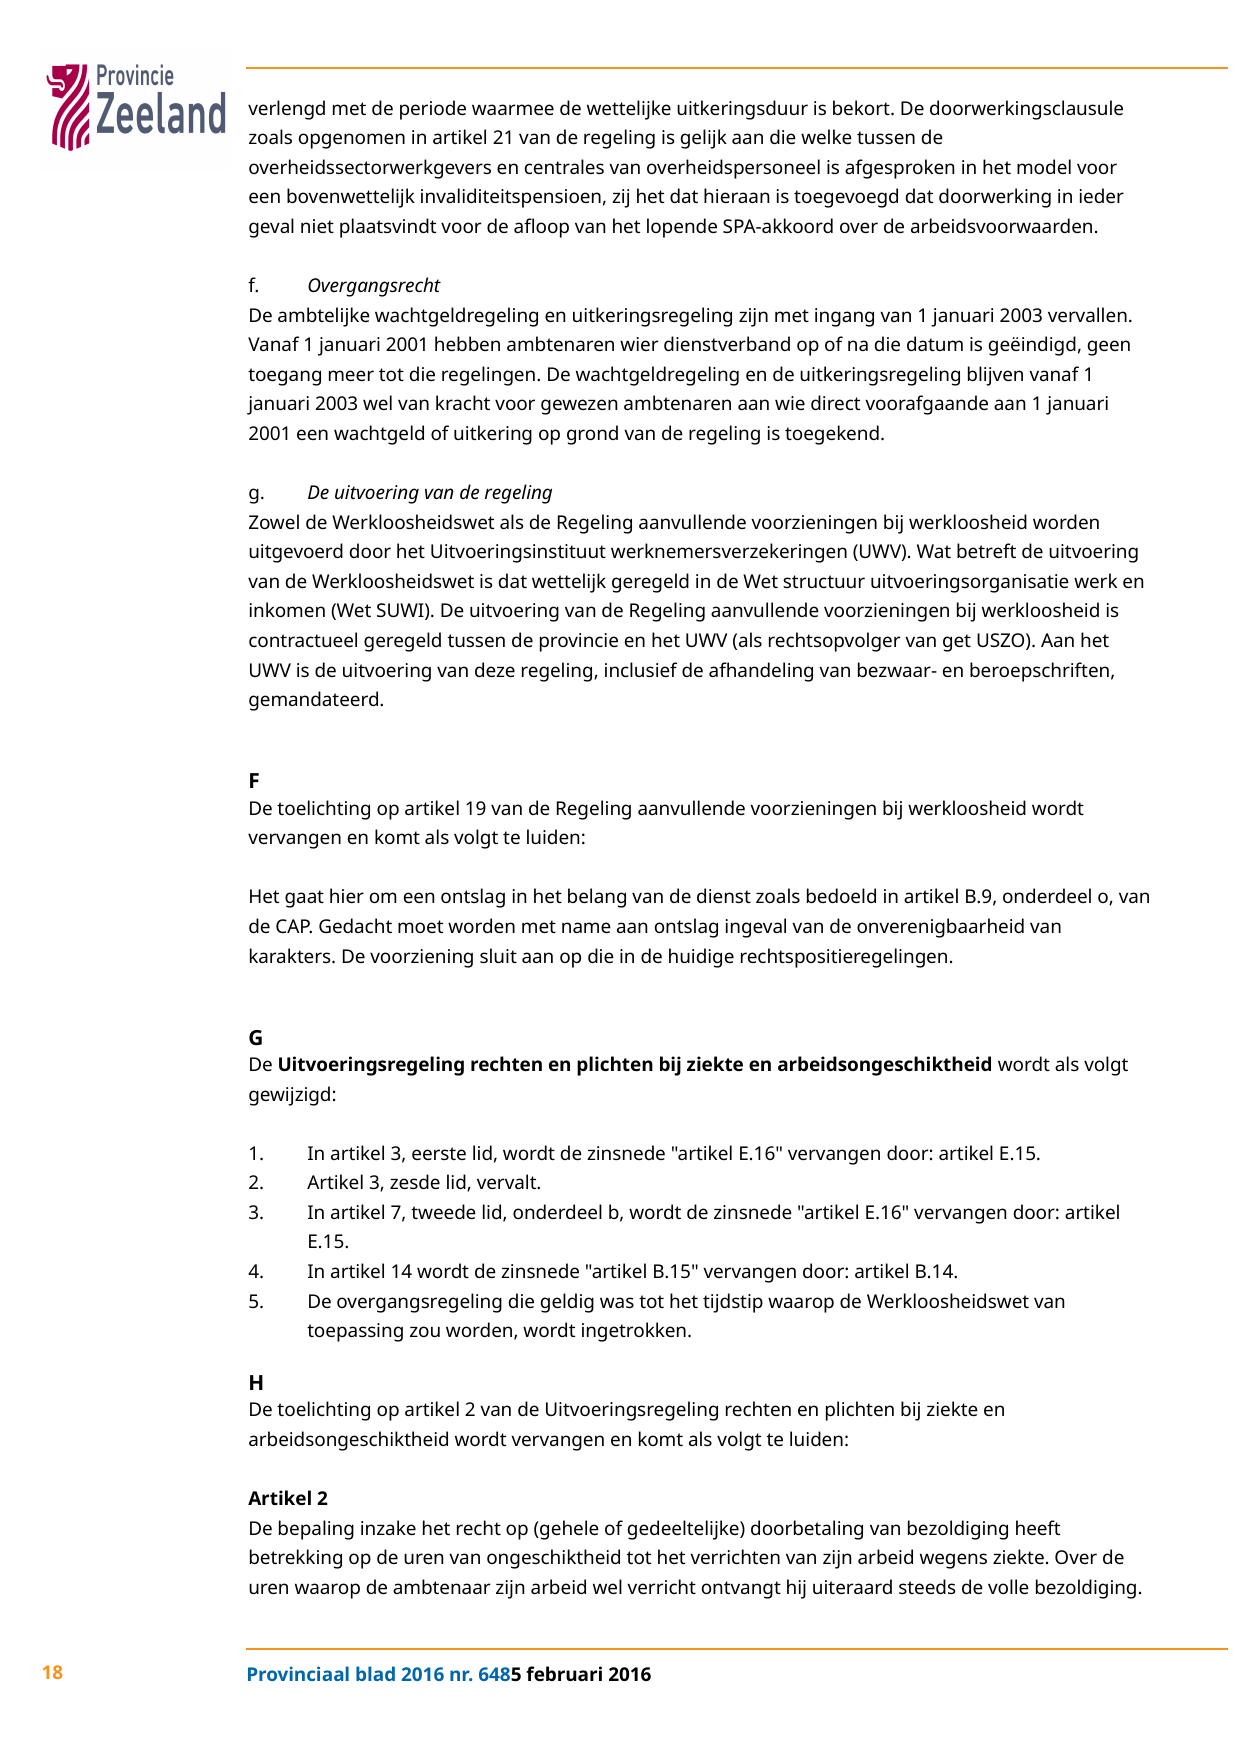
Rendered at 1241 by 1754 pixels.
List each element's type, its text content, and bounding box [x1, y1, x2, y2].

list In artikel 3, eerste lid, wordt de zinsnede "artikel E.16" vervangen door: artikel E.15. [248, 1140, 1152, 1166]
text De toelichting op artikel 2 van de Uitvoeringsregeling rechten en plichten bij ziekte en arbeidsongeschiktheid wordt vervangen en komt als volgt te luiden: [248, 1396, 1152, 1452]
picture [41, 47, 231, 172]
text De bepaling inzake het recht op (gehele of gedeeltelijke) doorbetaling van bezoldiging heeft betrekking op de uren van ongeschiktheid tot het verrichten van zijn arbeid wegens ziekte. Over de uren waarop de ambtenaar zijn arbeid wel verricht ontvangt hij uiteraard steeds de volle bezoldiging. [248, 1515, 1152, 1599]
text verlengd met de periode waarmee de wettelijke uitkeringsduur is bekort. De doorwerkingsclausule zoals opgenomen in artikel 21 van de regeling is gelijk aan die welke tussen de overheidssectorwerkgevers en centrales van overheidspersoneel is afgesproken in het model voor een bovenwettelijk invaliditeitspensioen, zij het dat hieraan is toegevoegd dat doorwerking in ieder geval niet plaatsvindt voor de afloop van het lopende SPA-akkoord over de arbeidsvoorwaarden. [248, 95, 1152, 239]
text Zowel de Werkloosheidswet als de Regeling aanvullende voorzieningen bij werkloosheid worden uitgevoerd door het Uitvoeringsinstituut werknemersverzekeringen (UWV). Wat betreft de uitvoering van de Werkloosheidswet is dat wettelijk geregeld in de Wet structuur uitvoeringsorganisatie werk en inkomen (Wet SUWI). De uitvoering van de Regeling aanvullende voorzieningen bij werkloosheid is contractueel geregeld tussen de provincie en het UWV (als rechtsopvolger van get USZO). Aan het UWV is de uitvoering van deze regeling, inclusief de afhandeling van bezwaar- en beroepschriften, gemandateerd. [248, 509, 1152, 712]
text F [248, 766, 1152, 795]
list De uitvoering van de regeling [248, 479, 1152, 505]
text Het gaat hier om een ontslag in het belang van de dienst zoals bedoeld in artikel B.9, onderdeel o, van de CAP. Gedacht moet worden met name aan ontslag ingeval van de onverenigbaarheid van karakters. De voorziening sluit aan op die in de huidige rechtspositieregelingen. [248, 884, 1152, 968]
text De toelichting op artikel 19 van de Regeling aanvullende voorzieningen bij werkloosheid wordt vervangen en komt als volgt te luiden: [248, 795, 1152, 850]
list In artikel 7, tweede lid, onderdeel b, wordt de zinsnede "artikel E.16" vervangen door: artikel E.15. [248, 1199, 1152, 1254]
text De Uitvoeringsregeling rechten en plichten bij ziekte en arbeidsongeschiktheid wordt als volgt gewijzigd: [248, 1051, 1152, 1107]
text De ambtelijke wachtgeldregeling en uitkeringsregeling zijn met ingang van 1 januari 2003 vervallen. Vanaf 1 januari 2001 hebben ambtenaren wier dienstverband op of na die datum is geëindigd, geen toegang meer tot die regelingen. De wachtgeldregeling en de uitkeringsregeling blijven vanaf 1 januari 2003 wel van kracht voor gewezen ambtenaren aan wie direct voorafgaande aan 1 januari 2001 een wachtgeld of uitkering op grond van de regeling is toegekend. [248, 302, 1152, 446]
list Artikel 3, zesde lid, vervalt. [248, 1169, 1152, 1195]
list De overgangsregeling die geldig was tot het tijdstip waarop de Werkloosheidswet van toepassing zou worden, wordt ingetrokken. [248, 1288, 1152, 1343]
text G [248, 1023, 1152, 1051]
text Artikel 2 [248, 1485, 1152, 1511]
list In artikel 14 wordt de zinsnede "artikel B.15" vervangen door: artikel B.14. [248, 1258, 1152, 1284]
list Overgangsrecht [248, 272, 1152, 298]
text H [248, 1368, 1152, 1396]
